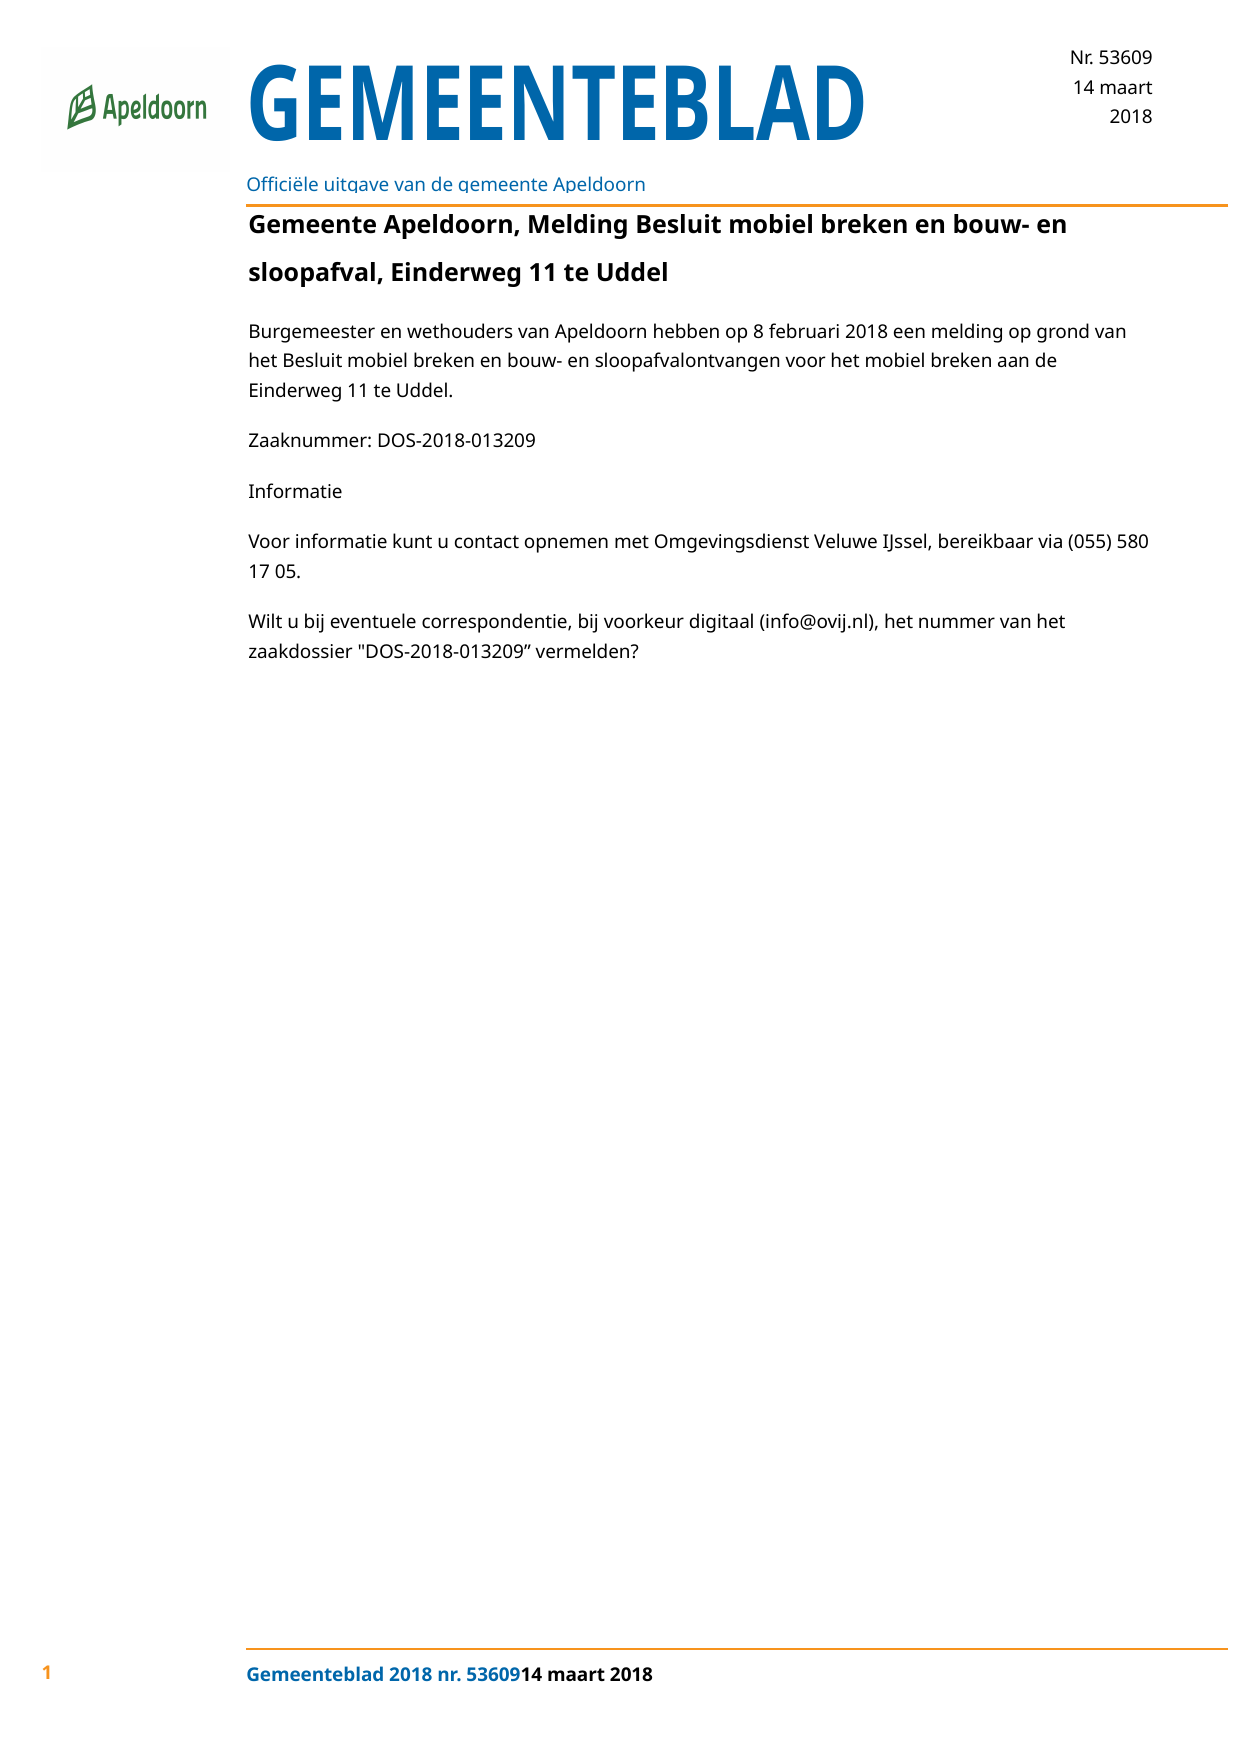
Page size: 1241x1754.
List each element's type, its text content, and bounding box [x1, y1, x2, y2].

text Wilt u bij eventuele correspondentie, bij voorkeur digitaal (info@ovij.nl), het nummer van het zaakdossier "DOS-2018-013209” vermelden? [248, 608, 1152, 664]
text Burgemeester en wethouders van Apeldoorn hebben op 8 februari 2018 een melding op grond van het Besluit mobiel breken en bouw- en sloopafvalontvangen voor het mobiel breken aan de Einderweg 11 te Uddel. [248, 318, 1152, 403]
picture [41, 47, 231, 172]
text Informatie [248, 478, 1152, 504]
text Gemeente Apeldoorn, Melding Besluit mobiel breken en bouw- en sloopafval, Einderweg 11 te Uddel [248, 207, 1152, 288]
text Zaaknummer: DOS-2018-013209 [248, 427, 1152, 453]
text Voor informatie kunt u contact opnemen met Omgevingsdienst Veluwe IJssel, bereikbaar via (055) 580 17 05. [248, 528, 1152, 584]
